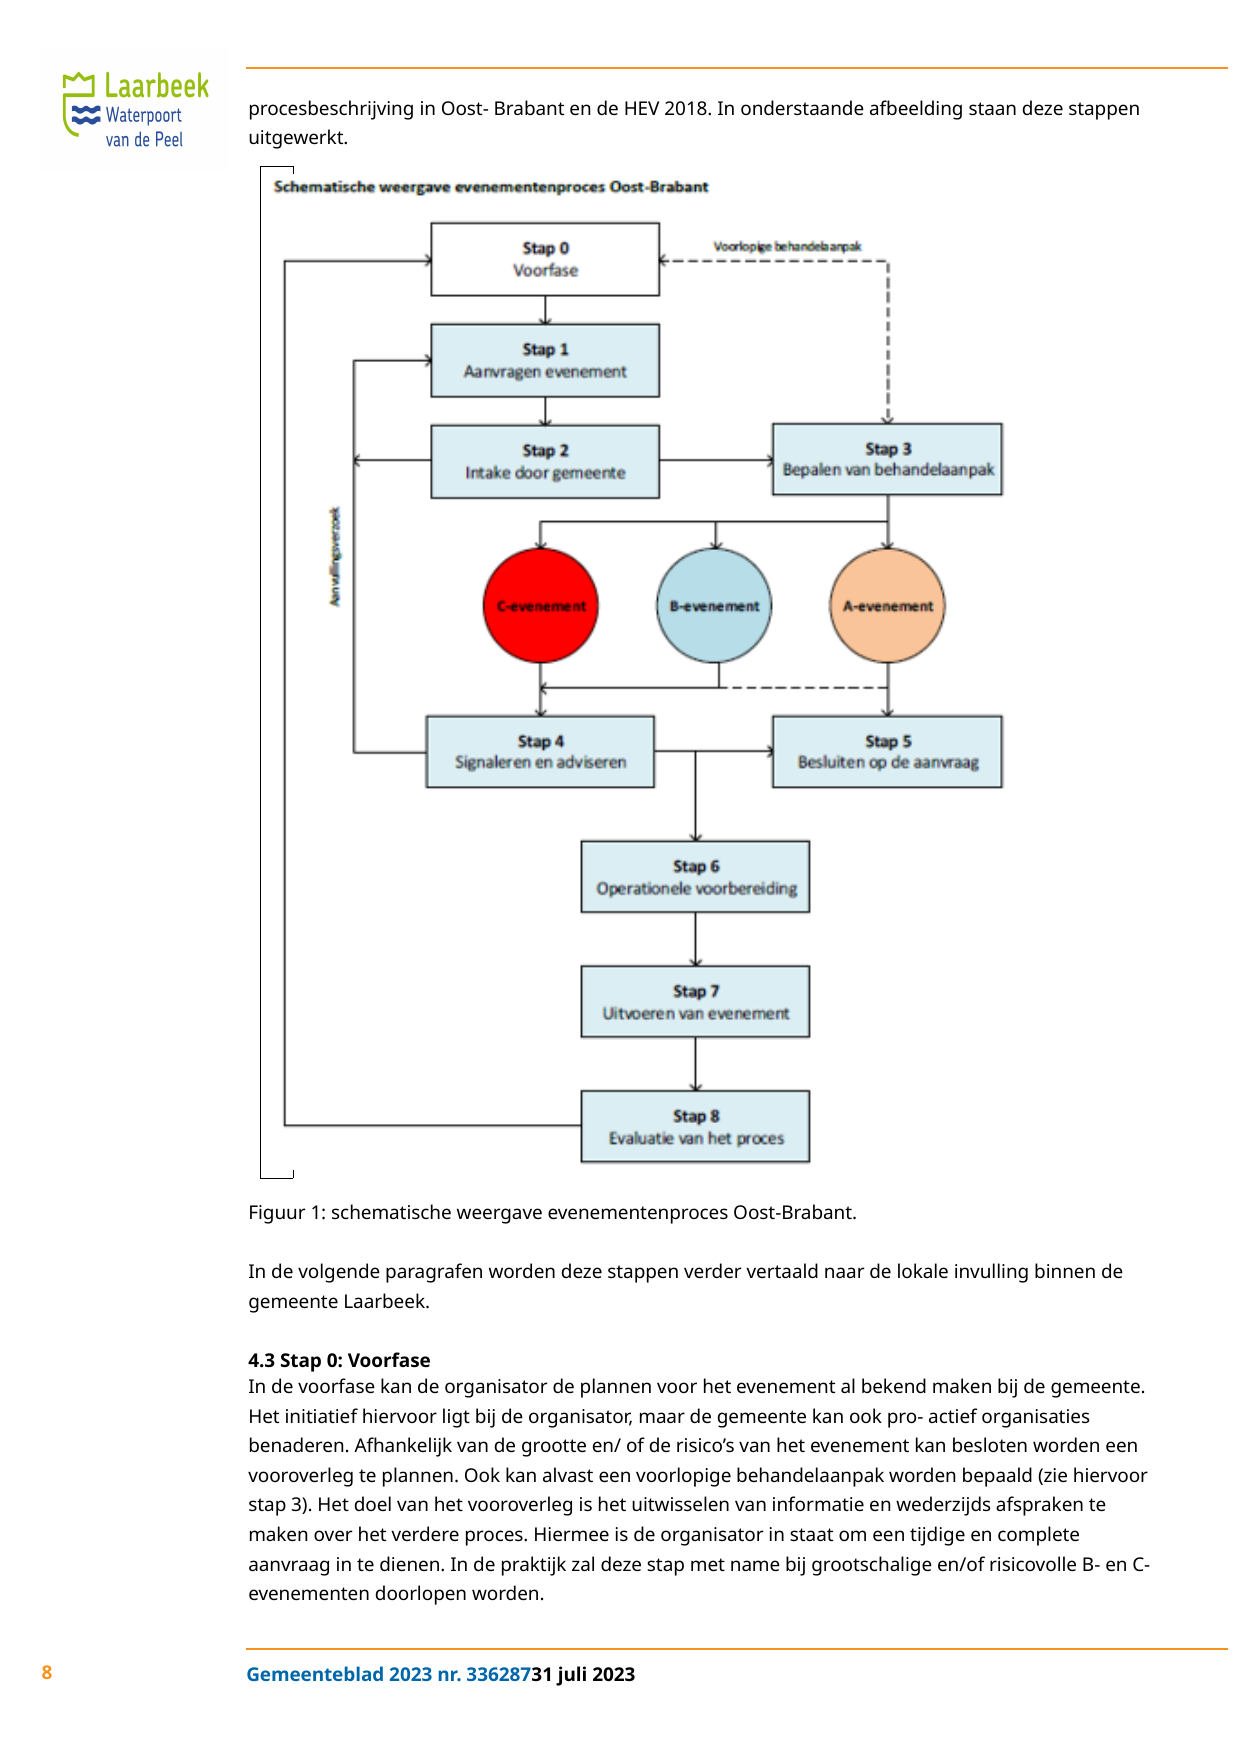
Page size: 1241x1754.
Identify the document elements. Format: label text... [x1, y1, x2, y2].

text procesbeschrijving in Oost- Brabant en de HEV 2018. In onderstaande afbeelding staan deze stappen uitgewerkt. [248, 95, 1152, 150]
picture [41, 47, 231, 172]
text In de volgende paragrafen worden deze stappen verder vertaald naar de lokale invulling binnen de gemeente Laarbeek. [248, 1259, 1152, 1314]
picture [268, 174, 1008, 1170]
text Figuur 1: schematische weergave evenementenproces Oost-Brabant. [248, 1199, 1152, 1225]
text In de voorfase kan de organisator de plannen voor het evenement al bekend maken bij de gemeente. Het initiatief hiervoor ligt bij de organisator, maar de gemeente kan ook pro- actief organisaties benaderen. Afhankelijk van de grootte en/ of de risico’s van het evenement kan besloten worden een vooroverleg te plannen. Ook kan alvast een voorlopige behandelaanpak worden bepaald (zie hiervoor stap 3). Het doel van het vooroverleg is het uitwisselen van informatie en wederzijds afspraken te maken over het verdere proces. Hiermee is de organisator in staat om een tijdige en complete aanvraag in te dienen. In de praktijk zal deze stap met name bij grootschalige en/of risicovolle B- en C- evenementen doorlopen worden. [248, 1373, 1152, 1606]
text 4.3 Stap 0: Voorfase [248, 1347, 1152, 1373]
